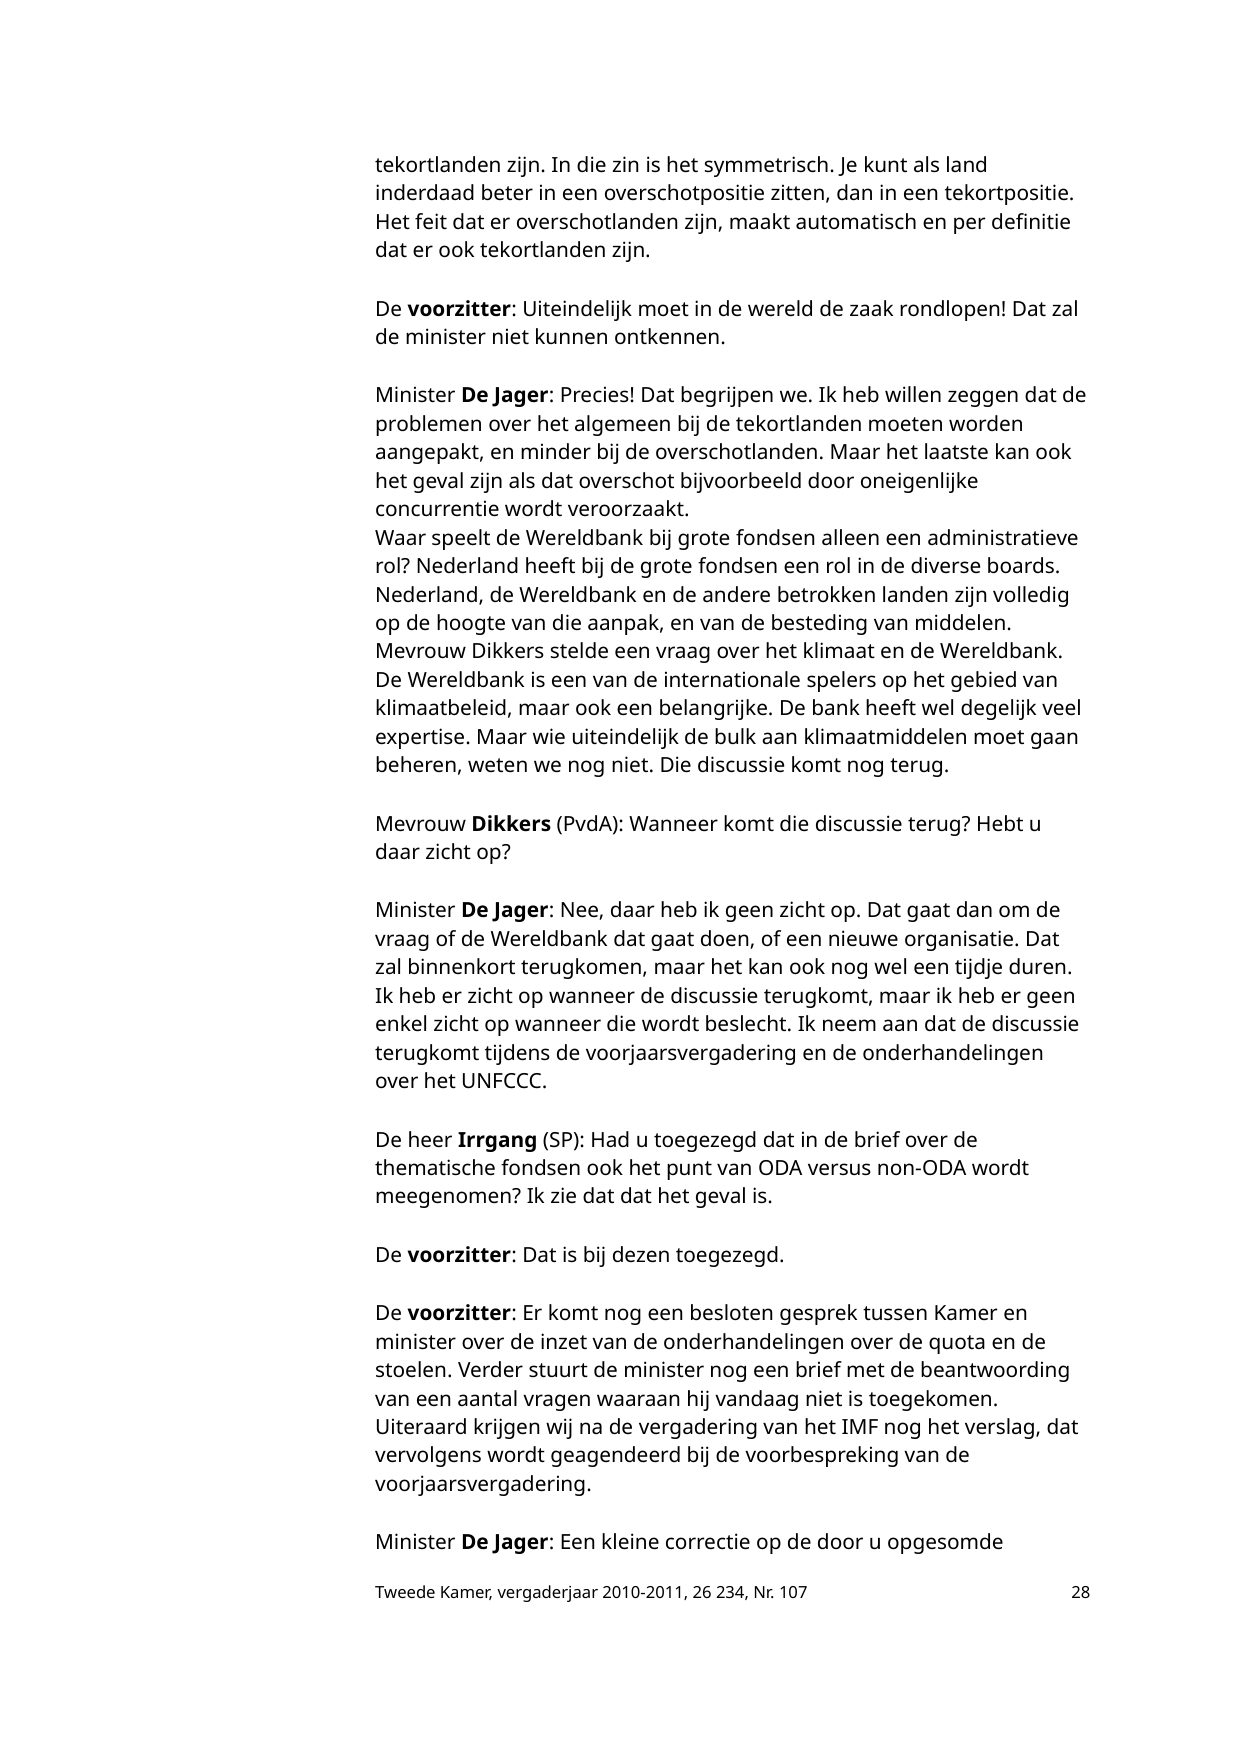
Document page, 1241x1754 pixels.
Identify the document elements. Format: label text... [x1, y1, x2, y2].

text Minister De Jager: Een kleine correctie op de door u opgesomde [375, 1527, 1090, 1556]
text De voorzitter: Dat is bij dezen toegezegd. [375, 1240, 1090, 1268]
text Mevrouw Dikkers stelde een vraag over het klimaat en de Wereldbank. De Wereldbank is een van de internationale spelers op het gebied van klimaatbeleid, maar ook een belangrijke. De bank heeft wel degelijk veel expertise. Maar wie uiteindelijk de bulk aan klimaatmiddelen moet gaan beheren, weten we nog niet. Die discussie komt nog terug. [375, 637, 1090, 779]
text Minister De Jager: Precies! Dat begrijpen we. Ik heb willen zeggen dat de problemen over het algemeen bij de tekortlanden moeten worden aangepakt, en minder bij de overschotlanden. Maar het laatste kan ook het geval zijn als dat overschot bijvoorbeeld door oneigenlijke concurrentie wordt veroorzaakt. [375, 381, 1090, 523]
text tekortlanden zijn. In die zin is het symmetrisch. Je kunt als land inderdaad beter in een overschotpositie zitten, dan in een tekortpositie. Het feit dat er overschotlanden zijn, maakt automatisch en per definitie dat er ook tekortlanden zijn. [375, 150, 1090, 264]
text Waar speelt de Wereldbank bij grote fondsen alleen een administratieve rol? Nederland heeft bij de grote fondsen een rol in de diverse boards. Nederland, de Wereldbank en de andere betrokken landen zijn volledig op de hoogte van die aanpak, en van de besteding van middelen. [375, 523, 1090, 637]
text Minister De Jager: Nee, daar heb ik geen zicht op. Dat gaat dan om de vraag of de Wereldbank dat gaat doen, of een nieuwe organisatie. Dat zal binnenkort terugkomen, maar het kan ook nog wel een tijdje duren. Ik heb er zicht op wanneer de discussie terugkomt, maar ik heb er geen enkel zicht op wanneer die wordt beslecht. Ik neem aan dat de discussie terugkomt tijdens de voorjaarsvergadering en de onderhandelingen over het UNFCCC. [375, 896, 1090, 1095]
text Mevrouw Dikkers (PvdA): Wanneer komt die discussie terug? Hebt u daar zicht op? [375, 809, 1090, 866]
text De heer Irrgang (SP): Had u toegezegd dat in de brief over de thematische fondsen ook het punt van ODA versus non-ODA wordt meegenomen? Ik zie dat dat het geval is. [375, 1125, 1090, 1210]
text De voorzitter: Er komt nog een besloten gesprek tussen Kamer en minister over de inzet van de onderhandelingen over de quota en de stoelen. Verder stuurt de minister nog een brief met de beantwoording van een aantal vragen waaraan hij vandaag niet is toegekomen. Uiteraard krijgen wij na de vergadering van het IMF nog het verslag, dat vervolgens wordt geagendeerd bij de voorbespreking van de voorjaarsvergadering. [375, 1298, 1090, 1497]
text De voorzitter: Uiteindelijk moet in de wereld de zaak rondlopen! Dat zal de minister niet kunnen ontkennen. [375, 294, 1090, 351]
